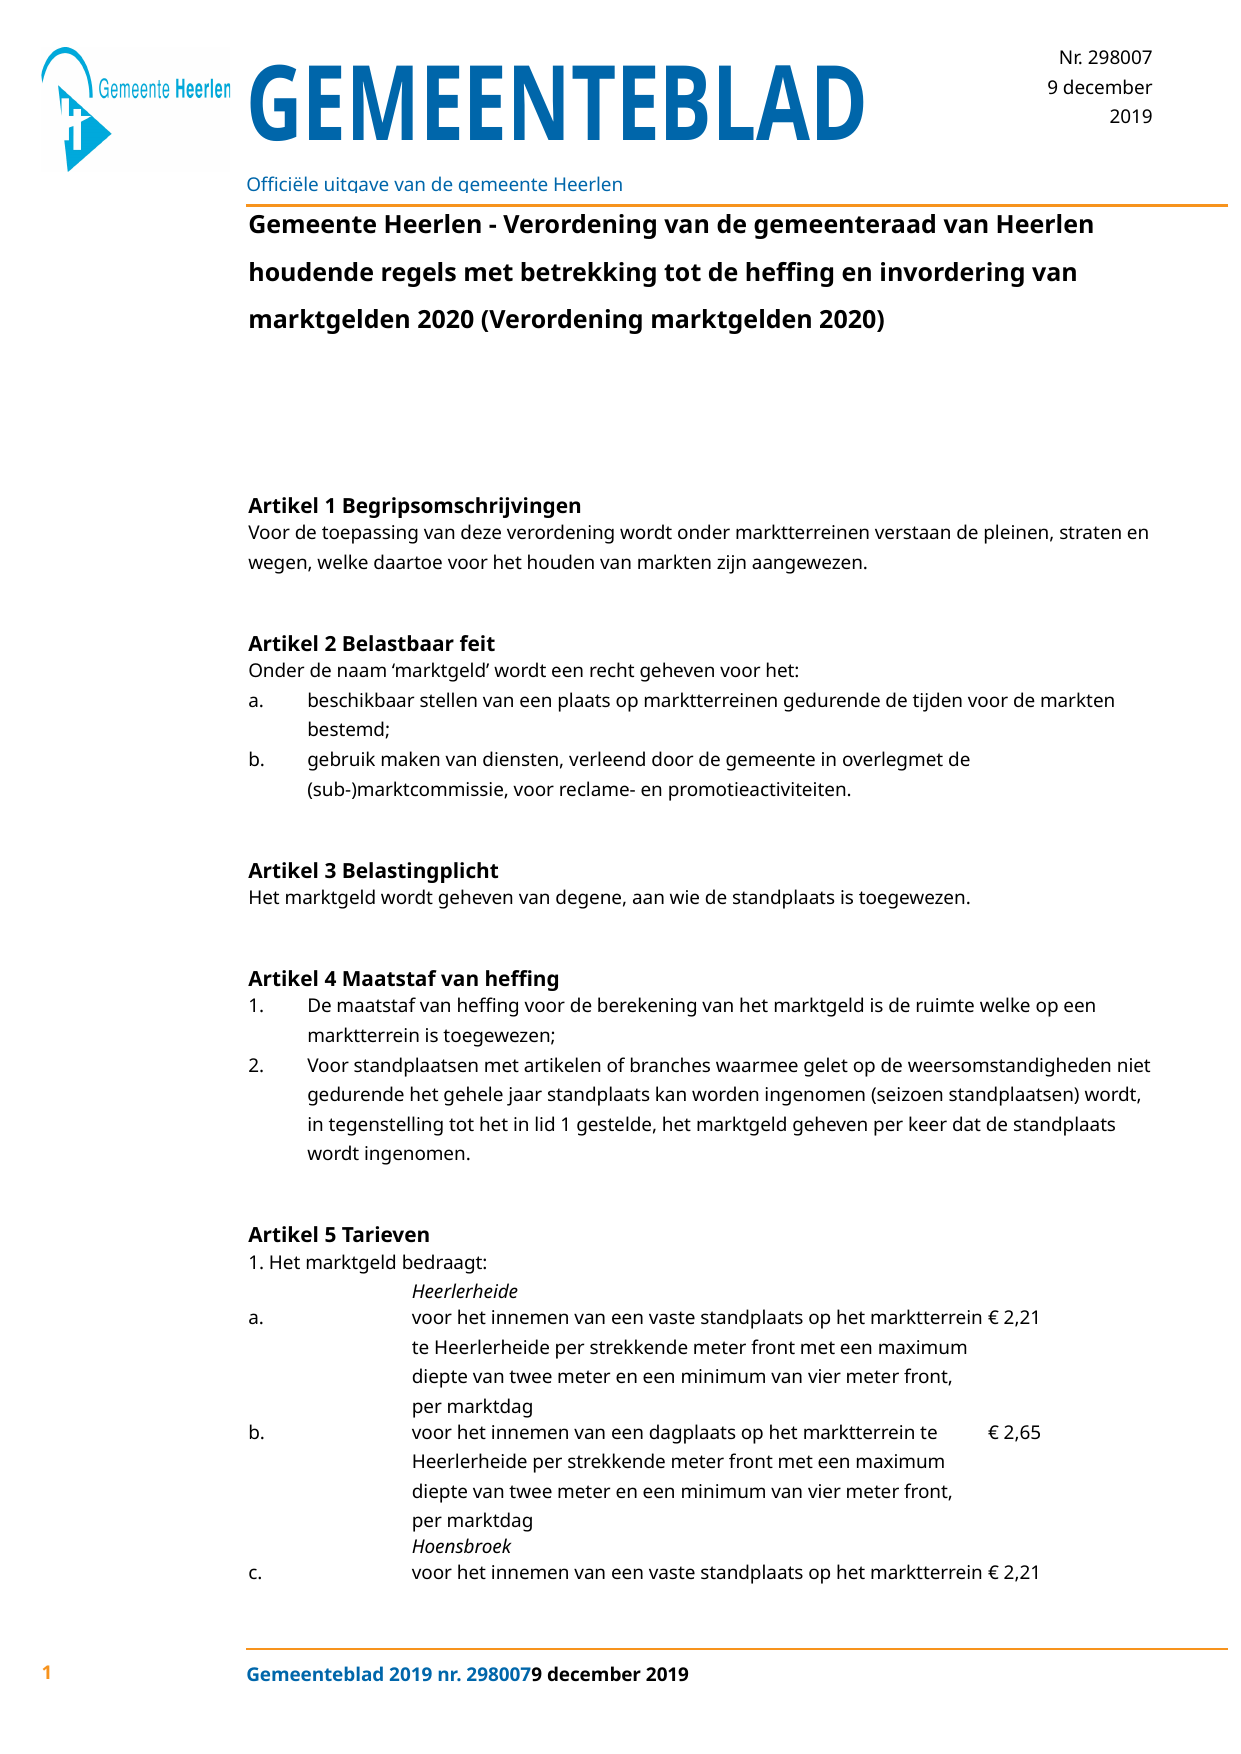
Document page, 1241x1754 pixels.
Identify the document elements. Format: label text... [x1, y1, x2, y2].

table_cell a. [248, 1304, 412, 1419]
text Artikel 3 Belastingplicht [248, 856, 1152, 884]
list Voor standplaatsen met artikelen of branches waarmee gelet op de weersomstandigheden niet gedurende het gehele jaar standplaats kan worden ingenomen (seizoen standplaatsen) wordt, in tegenstelling tot het in lid 1 gestelde, het marktgeld geheven per keer dat de standplaats wordt ingenomen. [248, 1052, 1152, 1166]
text Onder de naam ‘marktgeld’ wordt een recht geheven voor het: [248, 657, 1152, 683]
text Het marktgeld wordt geheven van degene, aan wie de standplaats is toegewezen. [248, 884, 1152, 910]
table_cell b. [248, 1419, 412, 1533]
text Artikel 4 Maatstaf van heffing [248, 964, 1152, 993]
table_header [248, 1279, 412, 1304]
table_cell € 2,21 [988, 1559, 1152, 1585]
table_cell voor het innemen van een vaste standplaats op het marktterrein [412, 1559, 988, 1585]
list De maatstaf van heffing voor de berekening van het marktgeld is de ruimte welke op een marktterrein is toegewezen; [248, 993, 1152, 1048]
table_cell Hoensbroek [412, 1533, 988, 1559]
table_cell € 2,65 [988, 1419, 1152, 1533]
list beschikbaar stellen van een plaats op marktterreinen gedurende de tijden voor de markten bestemd; [248, 687, 1152, 742]
table_cell c. [248, 1559, 412, 1585]
list gebruik maken van diensten, verleend door de gemeente in overlegmet de (sub-)marktcommissie, voor reclame- en promotieactiviteiten. [248, 746, 1152, 801]
text Artikel 1 Begripsomschrijvingen [248, 491, 1152, 519]
picture [41, 47, 231, 172]
table_header [988, 1279, 1152, 1304]
table_cell voor het innemen van een vaste standplaats op het marktterrein te Heerlerheide per strekkende meter front met een maximum diepte van twee meter en een minimum van vier meter front, per marktdag [412, 1304, 988, 1419]
table_cell [988, 1533, 1152, 1559]
table_header Heerlerheide [412, 1279, 988, 1304]
text 1. Het marktgeld bedraagt: [248, 1249, 1152, 1275]
text Artikel 2 Belastbaar feit [248, 629, 1152, 657]
text Voor de toepassing van deze verordening wordt onder marktterreinen verstaan de pleinen, straten en wegen, welke daartoe voor het houden van markten zijn aangewezen. [248, 519, 1152, 575]
table_cell voor het innemen van een dagplaats op het marktterrein te Heerlerheide per strekkende meter front met een maximum diepte van twee meter en een minimum van vier meter front, per marktdag [412, 1419, 988, 1533]
picture [41, 47, 59, 70]
table_cell € 2,21 [988, 1304, 1152, 1419]
text Gemeente Heerlen - Verordening van de gemeenteraad van Heerlen houdende regels met betrekking tot de heffing en invordering van marktgelden 2020 (Verordening marktgelden 2020) [248, 207, 1152, 336]
text Artikel 5 Tarieven [248, 1221, 1152, 1249]
table_cell [248, 1533, 412, 1559]
